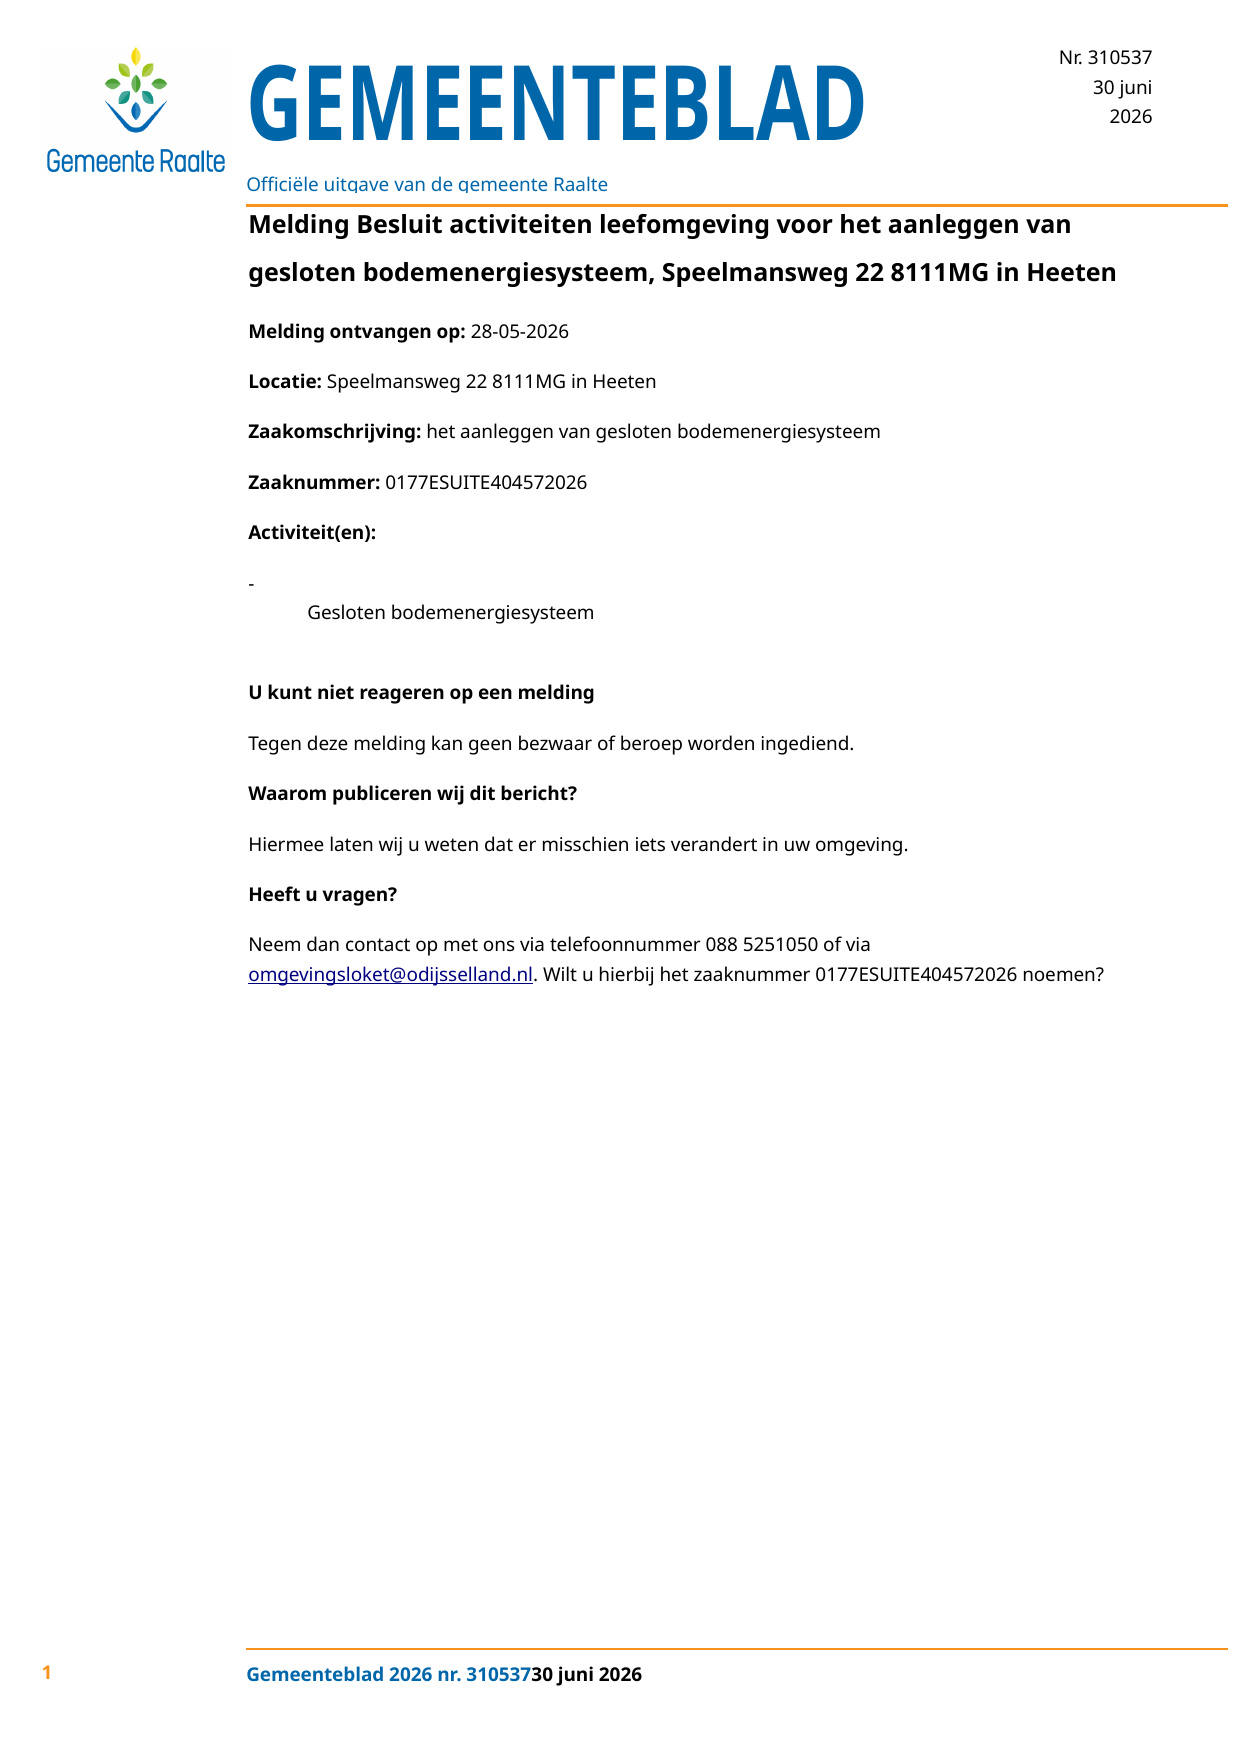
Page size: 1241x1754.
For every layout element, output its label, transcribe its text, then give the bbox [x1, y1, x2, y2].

picture [41, 47, 231, 172]
text U kunt niet reageren op een melding [248, 679, 1152, 705]
text Waarom publiceren wij dit bericht? [248, 780, 1152, 806]
text Zaakomschrijving: het aanleggen van gesloten bodemenergiesysteem [248, 419, 1152, 444]
text Hiermee laten wij u weten dat er misschien iets verandert in uw omgeving. [248, 831, 1152, 857]
text Zaaknummer: 0177ESUITE404572026 [248, 469, 1152, 495]
text Heeft u vragen? [248, 881, 1152, 907]
text Tegen deze melding kan geen bezwaar of beroep worden ingediend. [248, 730, 1152, 756]
list Gesloten bodemenergiesysteem [248, 599, 1152, 625]
text Neem dan contact op met ons via telefoonnummer 088 5251050 of via omgevingsloket@odijsselland.nl. Wilt u hierbij het zaaknummer 0177ESUITE404572026 noemen? [248, 932, 1152, 987]
text Activiteit(en): [248, 519, 1152, 545]
text Melding Besluit activiteiten leefomgeving voor het aanleggen van gesloten bodemenergiesysteem, Speelmansweg 22 8111MG in Heeten [248, 207, 1152, 288]
text Melding ontvangen op: 28-05-2026 [248, 318, 1152, 344]
text Locatie: Speelmansweg 22 8111MG in Heeten [248, 368, 1152, 394]
